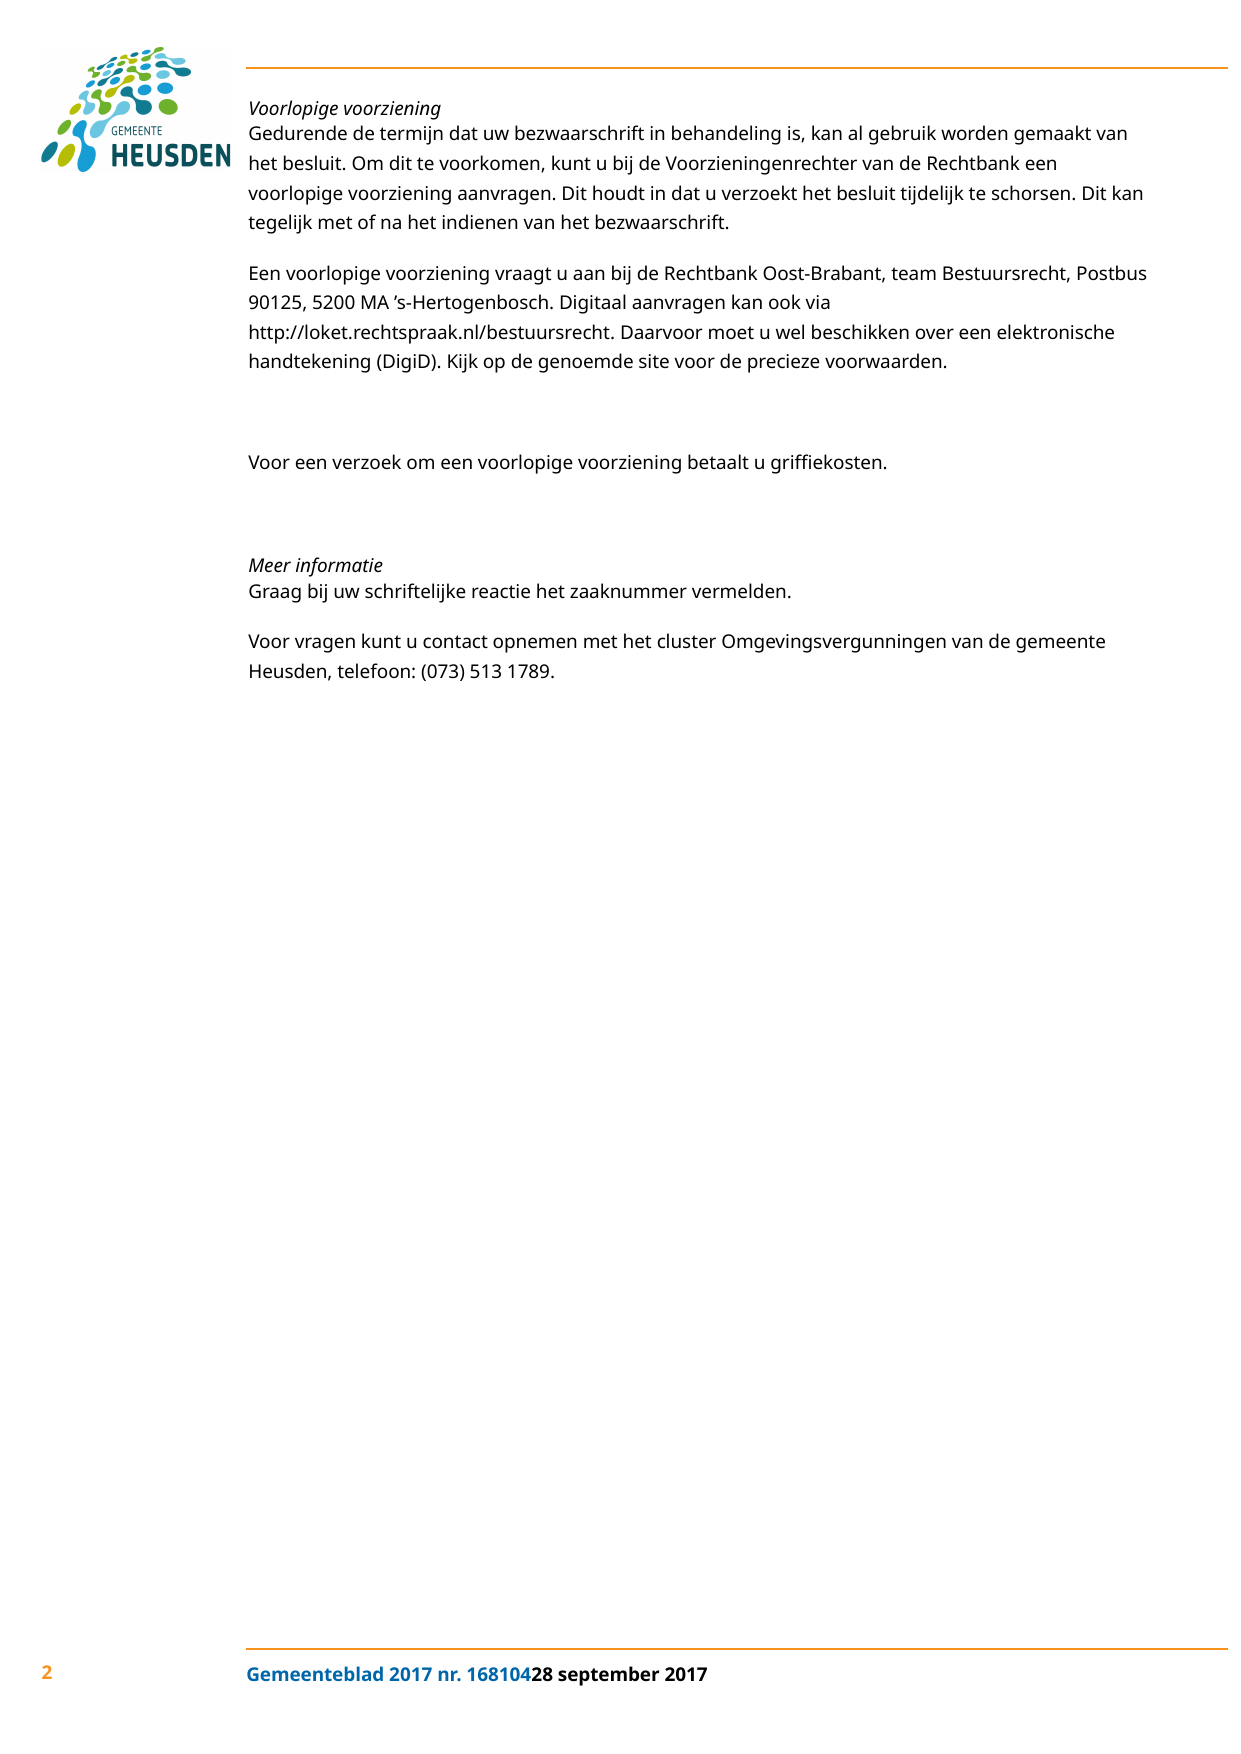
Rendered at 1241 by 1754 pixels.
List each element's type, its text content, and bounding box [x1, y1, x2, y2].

text Gedurende de termijn dat uw bezwaarschrift in behandeling is, kan al gebruik worden gemaakt van het besluit. Om dit te voorkomen, kunt u bij de Voorzieningenrechter van de Rechtbank een voorlopige voorziening aanvragen. Dit houdt in dat u verzoekt het besluit tijdelijk te schorsen. Dit kan tegelijk met of na het indienen van het bezwaarschrift. [248, 121, 1152, 235]
text Graag bij uw schriftelijke reactie het zaaknummer vermelden. [248, 578, 1152, 604]
picture [41, 47, 231, 172]
text Voorlopige voorziening [248, 95, 1152, 121]
text Voor een verzoek om een voorlopige voorziening betaalt u griffiekosten. [248, 449, 1152, 475]
text Een voorlopige voorziening vraagt u aan bij de Rechtbank Oost-Brabant, team Bestuursrecht, Postbus 90125, 5200 MA ’s-Hertogenbosch. Digitaal aanvragen kan ook via http://loket.rechtspraak.nl/bestuursrecht. Daarvoor moet u wel beschikken over een elektronische handtekening (DigiD). Kijk op de genoemde site voor de precieze voorwaarden. [248, 260, 1152, 374]
text Meer informatie [248, 552, 1152, 578]
text Voor vragen kunt u contact opnemen met het cluster Omgevingsvergunningen van de gemeente Heusden, telefoon: (073) 513 1789. [248, 629, 1152, 684]
